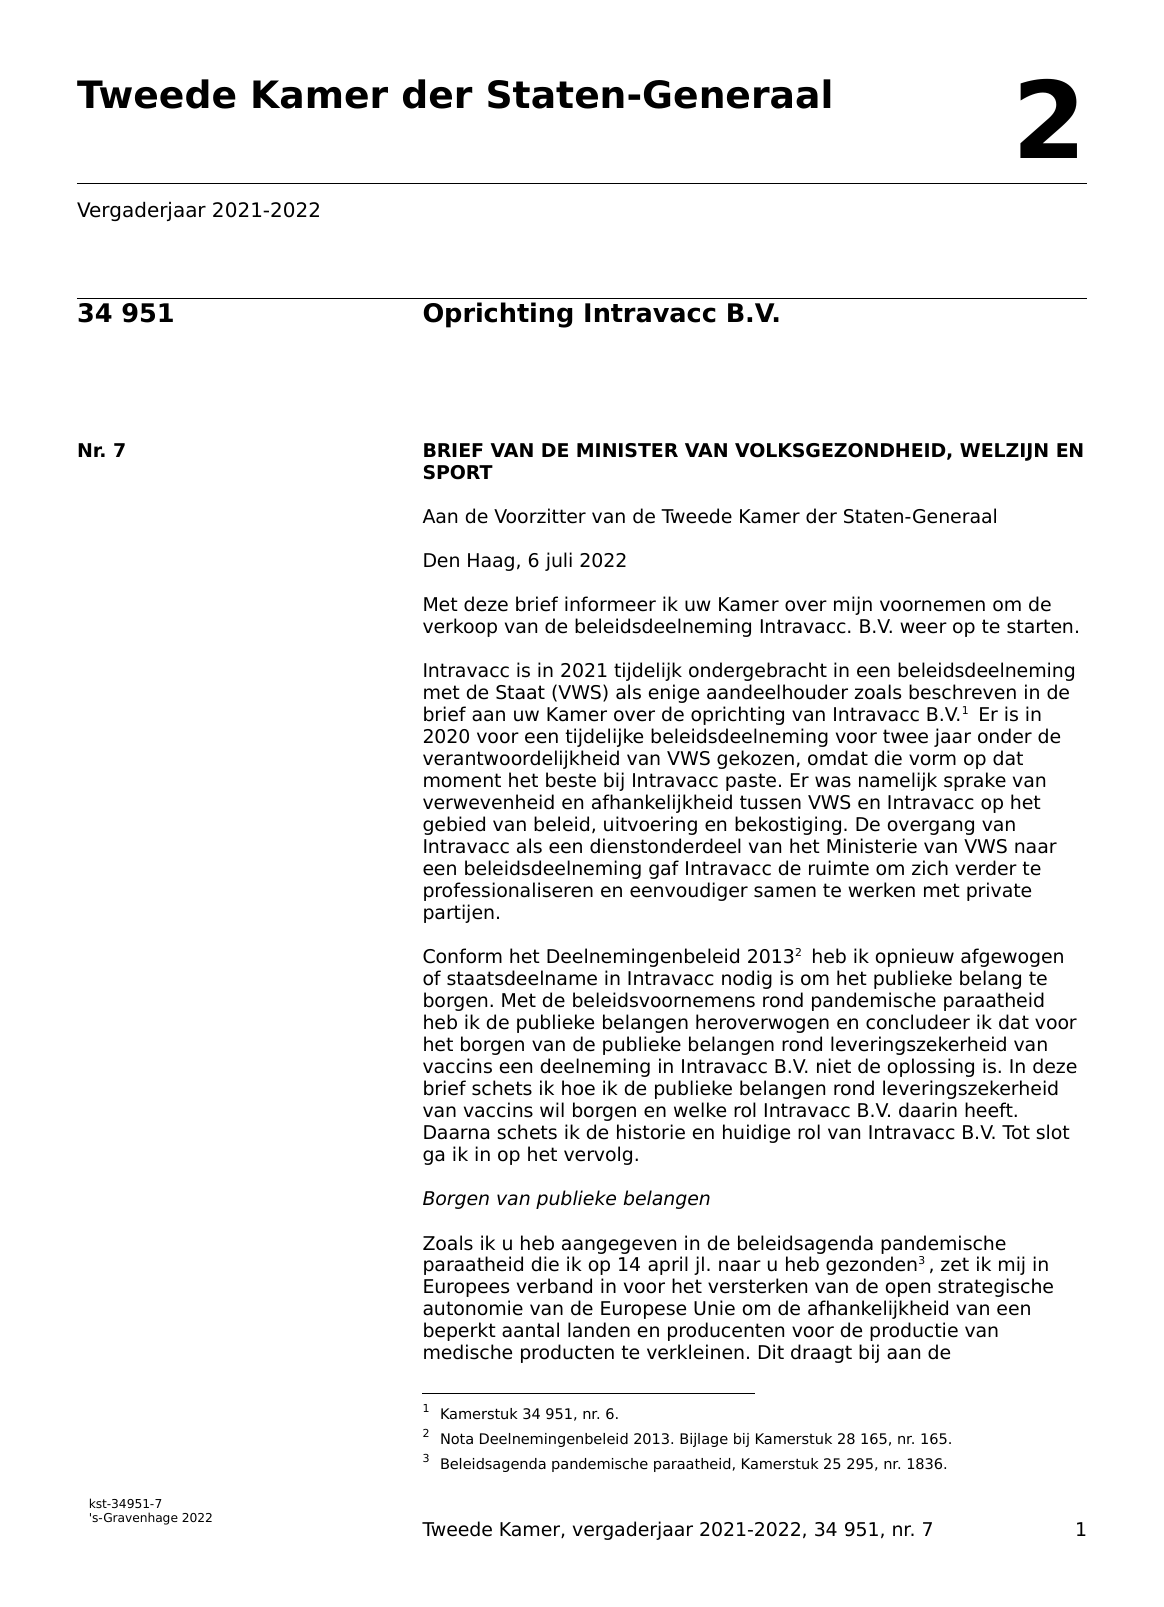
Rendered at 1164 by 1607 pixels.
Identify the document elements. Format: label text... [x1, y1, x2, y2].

text Aan de Voorzitter van de Tweede Kamer der Staten-Generaal [422, 506, 1087, 528]
text 's-Gravenhage 2022 [88, 1511, 323, 1525]
table_header Tweede Kamer der Staten-Generaal [77, 59, 886, 183]
table_header 2 [886, 59, 1087, 183]
text Conform het Deelnemingenbeleid 2013 heb ik opnieuw afgewogen of staatsdeelname in Intravacc nodig is om het publieke belang te borgen. Met de beleidsvoornemens rond pandemische paraatheid heb ik de publieke belangen heroverwogen en concludeer ik dat voor het borgen van de publieke belangen rond leveringszekerheid van vaccins een deelneming in Intravacc B.V. niet de oplossing is. In deze brief schets ik hoe ik de publieke belangen rond leveringszekerheid van vaccins wil borgen en welke rol Intravacc B.V. daarin heeft. Daarna schets ik de historie en huidige rol van Intravacc B.V. Tot slot ga ik in op het vervolg. [422, 946, 1087, 1166]
text Beleidsagenda pandemische paraatheid, Kamerstuk 25 295, nr. 1836. [422, 1452, 1087, 1474]
text kst-34951-7 [88, 1497, 323, 1511]
text Met deze brief informeer ik uw Kamer over mijn voornemen om de verkoop van de beleidsdeelneming Intravacc. B.V. weer op te starten. [422, 594, 1087, 638]
subtitle Nr. 7 BRIEF VAN DE MINISTER VAN VOLKSGEZONDHEID, WELZIJN EN SPORT [77, 440, 1087, 484]
text Nota Deelnemingenbeleid 2013. Bijlage bij Kamerstuk 28 165, nr. 165. [422, 1427, 1087, 1449]
subtitle Borgen van publieke belangen [422, 1188, 1087, 1210]
text Den Haag, 6 juli 2022 [422, 550, 1087, 572]
text Kamerstuk 34 951, nr. 6. [422, 1402, 1087, 1424]
table_cell Vergaderjaar 2021-2022 [77, 184, 1087, 298]
text Intravacc is in 2021 tijdelijk ondergebracht in een beleidsdeelneming met de Staat (VWS) als enige aandeelhouder zoals beschreven in de brief aan uw Kamer over de oprichting van Intravacc B.V. Er is in 2020 voor een tijdelijke beleidsdeelneming voor twee jaar onder de verantwoordelijkheid van VWS gekozen, omdat die vorm op dat moment het beste bij Intravacc paste. Er was namelijk sprake van verwevenheid en afhankelijkheid tussen VWS en Intravacc op het gebied van beleid, uitvoering en bekostiging. De overgang van Intravacc als een dienstonderdeel van het Ministerie van VWS naar een beleidsdeelneming gaf Intravacc de ruimte om zich verder te professionaliseren en eenvoudiger samen te werken met private partijen. [422, 660, 1087, 924]
text Zoals ik u heb aangegeven in de beleidsagenda pandemische paraatheid die ik op 14 april jl. naar u heb gezonden, zet ik mij in Europees verband in voor het versterken van de open strategische autonomie van de Europese Unie om de afhankelijkheid van een beperkt aantal landen en producenten voor de productie van medische producten te verkleinen. Dit draagt bij aan de [422, 1232, 1087, 1364]
subtitle 34 951 Oprichting Intravacc B.V. [77, 299, 1087, 329]
